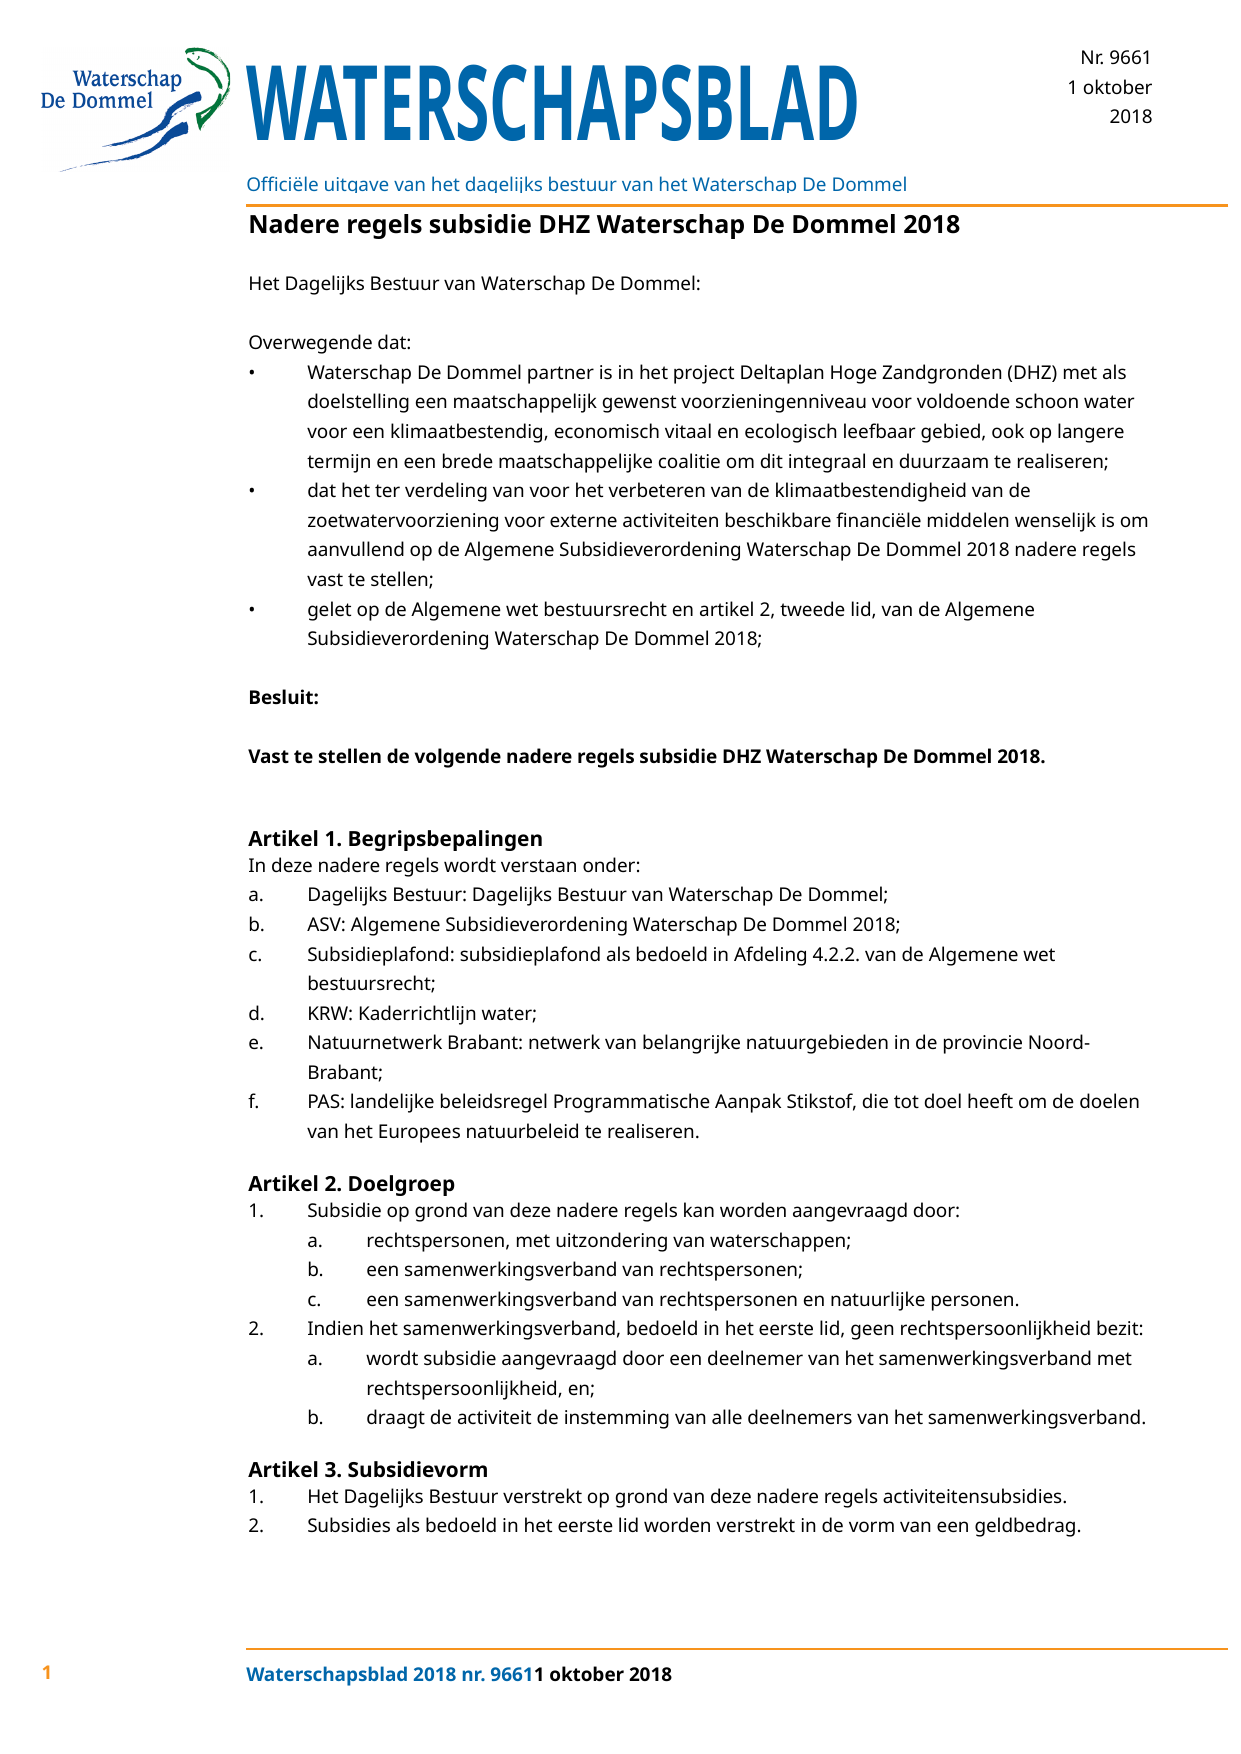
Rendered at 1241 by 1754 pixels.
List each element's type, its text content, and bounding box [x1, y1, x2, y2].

list Natuurnetwerk Brabant: netwerk van belangrijke natuurgebieden in de provincie Noord-Brabant; [248, 1029, 1152, 1085]
list draagt de activiteit de instemming van alle deelnemers van het samenwerkingsverband. [307, 1404, 1152, 1430]
list ASV: Algemene Subsidieverordening Waterschap De Dommel 2018; [248, 911, 1152, 937]
list dat het ter verdeling van voor het verbeteren van de klimaatbestendigheid van de zoetwatervoorziening voor externe activiteiten beschikbare financiële middelen wenselijk is om aanvullend op de Algemene Subsidieverordening Waterschap De Dommel 2018 nadere regels vast te stellen; [248, 477, 1152, 592]
list Waterschap De Dommel partner is in het project Deltaplan Hoge Zandgronden (DHZ) met als doelstelling een maatschappelijk gewenst voorzieningenniveau voor voldoende schoon water voor een klimaatbestendig, economisch vitaal en ecologisch leefbaar gebied, ook op langere termijn en een brede maatschappelijke coalitie om dit integraal en duurzaam te realiseren; [248, 359, 1152, 473]
text Artikel 2. Doelgroep [248, 1169, 1152, 1197]
list wordt subsidie aangevraagd door een deelnemer van het samenwerkingsverband met rechtspersoonlijkheid, en; [307, 1345, 1152, 1400]
text Overwegende dat: [248, 329, 1152, 355]
list Het Dagelijks Bestuur verstrekt op grond van deze nadere regels activiteitensubsidies. [248, 1483, 1152, 1509]
list PAS: landelijke beleidsregel Programmatische Aanpak Stikstof, die tot doel heeft om de doelen van het Europees natuurbeleid te realiseren. [248, 1089, 1152, 1144]
text Artikel 3. Subsidievorm [248, 1455, 1152, 1483]
text Nadere regels subsidie DHZ Waterschap De Dommel 2018 [248, 207, 1152, 241]
picture [41, 47, 231, 172]
text In deze nadere regels wordt verstaan onder: [248, 852, 1152, 878]
list een samenwerkingsverband van rechtspersonen; [307, 1256, 1152, 1282]
list rechtspersonen, met uitzondering van waterschappen; [307, 1227, 1152, 1252]
list Dagelijks Bestuur: Dagelijks Bestuur van Waterschap De Dommel; [248, 882, 1152, 907]
list KRW: Kaderrichtlijn water; [248, 1000, 1152, 1026]
list Indien het samenwerkingsverband, bedoeld in het eerste lid, geen rechtspersoonlijkheid bezit: [248, 1316, 1152, 1341]
list een samenwerkingsverband van rechtspersonen en natuurlijke personen. [307, 1286, 1152, 1312]
text Vast te stellen de volgende nadere regels subsidie DHZ Waterschap De Dommel 2018. [248, 744, 1152, 769]
text Besluit: [248, 684, 1152, 710]
list gelet op de Algemene wet bestuursrecht en artikel 2, tweede lid, van de Algemene Subsidieverordening Waterschap De Dommel 2018; [248, 596, 1152, 651]
list Subsidies als bedoeld in het eerste lid worden verstrekt in de vorm van een geldbedrag. [248, 1513, 1152, 1538]
text Het Dagelijks Bestuur van Waterschap De Dommel: [248, 270, 1152, 296]
list Subsidie op grond van deze nadere regels kan worden aangevraagd door: [248, 1197, 1152, 1223]
text Artikel 1. Begripsbepalingen [248, 824, 1152, 852]
list Subsidieplafond: subsidieplafond als bedoeld in Afdeling 4.2.2. van de Algemene wet bestuursrecht; [248, 941, 1152, 996]
